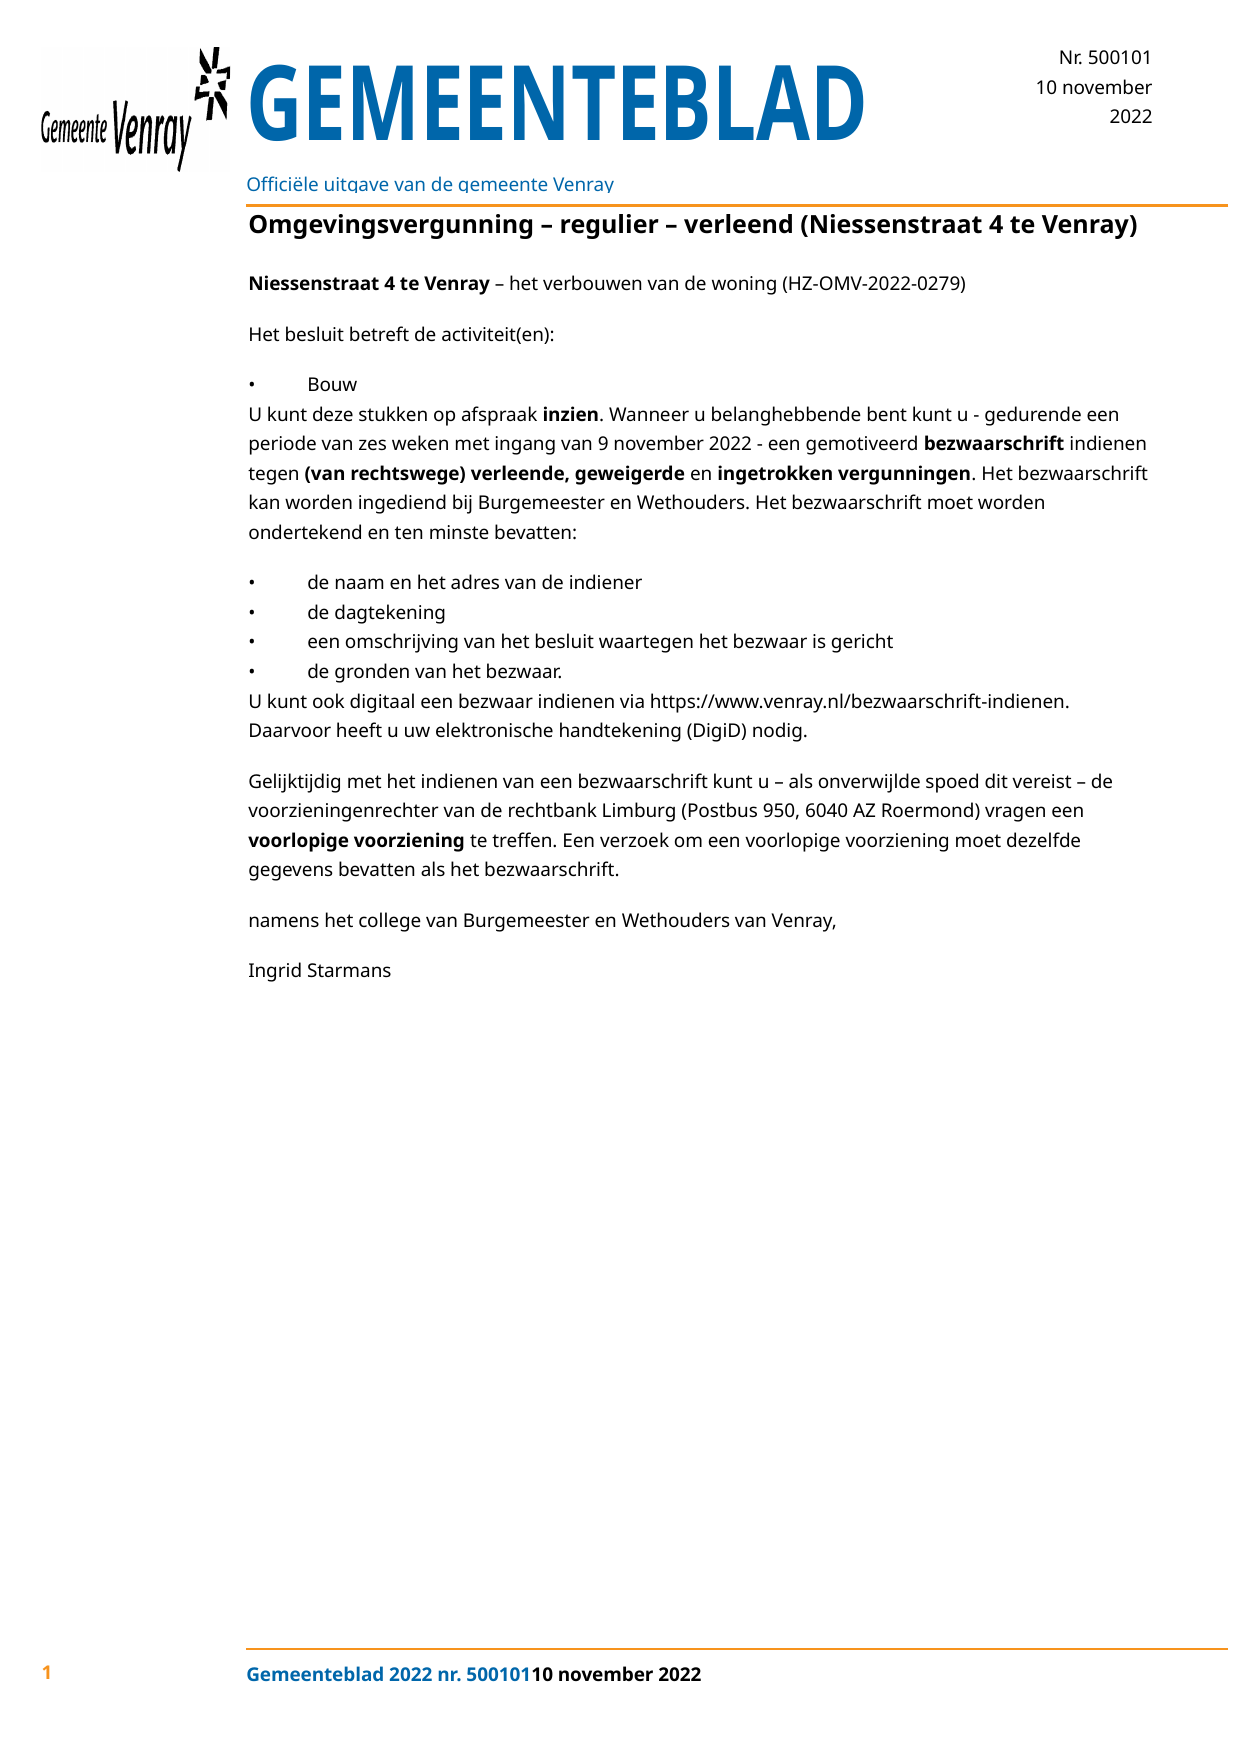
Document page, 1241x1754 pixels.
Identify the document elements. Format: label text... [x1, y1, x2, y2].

text Niessenstraat 4 te Venray – het verbouwen van de woning (HZ-OMV-2022-0279) [248, 270, 1152, 296]
text Het besluit betreft de activiteit(en): [248, 321, 1152, 346]
list de naam en het adres van de indiener [248, 569, 1152, 595]
text Omgevingsvergunning – regulier – verleend (Niessenstraat 4 te Venray) [248, 207, 1152, 241]
picture [41, 47, 231, 172]
text U kunt ook digitaal een bezwaar indienen via https://www.venray.nl/bezwaarschrift-indienen. Daarvoor heeft u uw elektronische handtekening (DigiD) nodig. [248, 688, 1152, 743]
text Ingrid Starmans [248, 957, 1152, 983]
text Gelijktijdig met het indienen van een bezwaarschrift kunt u – als onverwijlde spoed dit vereist – de voorzieningenrechter van de rechtbank Limburg (Postbus 950, 6040 AZ Roermond) vragen een voorlopige voorziening te treffen. Een verzoek om een voorlopige voorziening moet dezelfde gegevens bevatten als het bezwaarschrift. [248, 768, 1152, 882]
text namens het college van Burgemeester en Wethouders van Venray, [248, 907, 1152, 933]
list de dagtekening [248, 599, 1152, 625]
list Bouw [248, 371, 1152, 397]
text U kunt deze stukken op afspraak inzien. Wanneer u belanghebbende bent kunt u - gedurende een periode van zes weken met ingang van 9 november 2022 - een gemotiveerd bezwaarschrift indienen tegen (van rechtswege) verleende, geweigerde en ingetrokken vergunningen. Het bezwaarschrift kan worden ingediend bij Burgemeester en Wethouders. Het bezwaarschrift moet worden ondertekend en ten minste bevatten: [248, 401, 1152, 545]
list een omschrijving van het besluit waartegen het bezwaar is gericht [248, 629, 1152, 654]
list de gronden van het bezwaar. [248, 658, 1152, 684]
